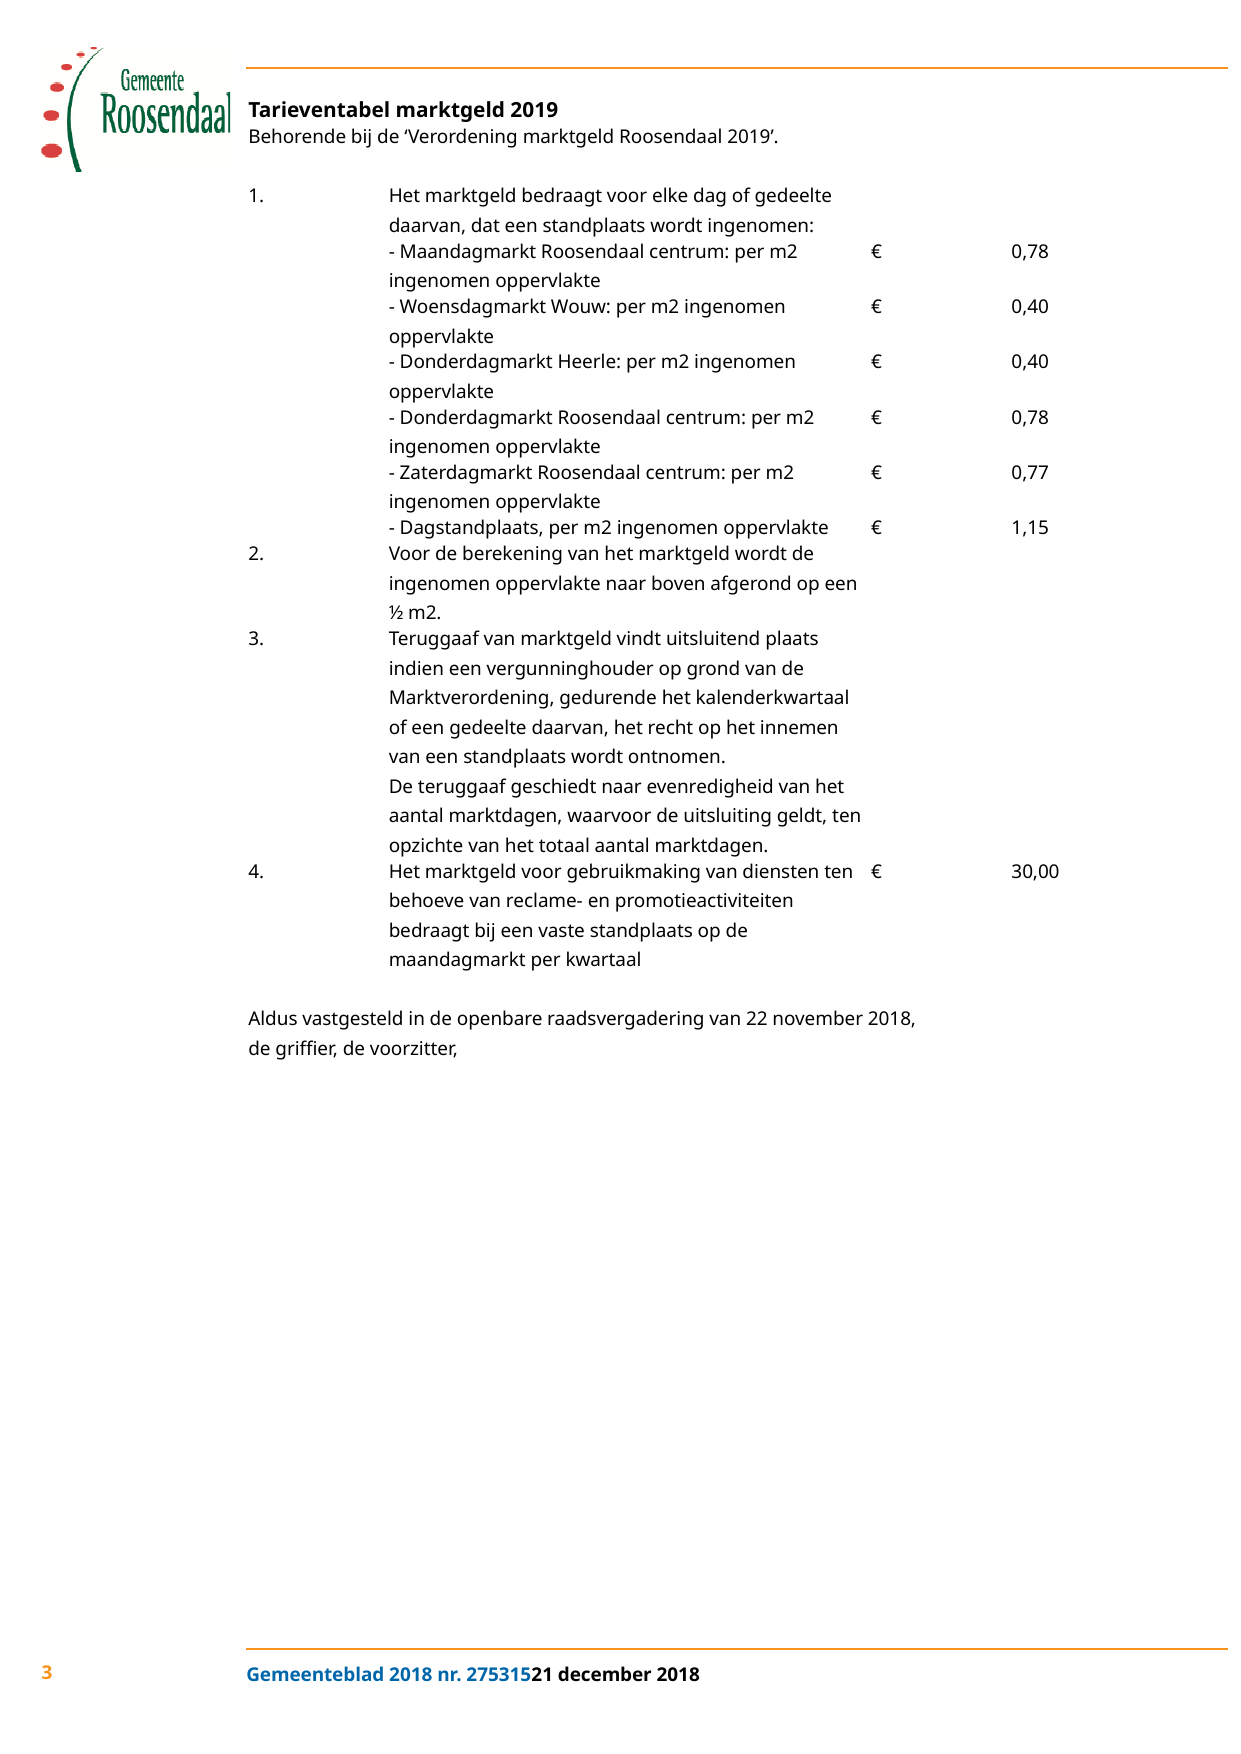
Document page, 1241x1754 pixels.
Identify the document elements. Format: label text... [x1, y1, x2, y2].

table_cell - Donderdagmarkt Roosendaal centrum: per m2 ingenomen oppervlakte [389, 404, 871, 459]
table_cell 4. [248, 858, 388, 972]
table_header [1011, 183, 1152, 238]
table_cell [871, 540, 1011, 625]
table_cell 0,40 [1011, 349, 1152, 404]
text Tarieventabel marktgeld 2019 [248, 95, 1152, 123]
table_cell € [871, 404, 1011, 459]
table_cell Voor de berekening van het marktgeld wordt de ingenomen oppervlakte naar boven afgerond op een ½ m2. [389, 540, 871, 625]
table_cell Het marktgeld voor gebruikmaking van diensten ten behoeve van reclame- en promotieactiviteiten bedraagt bij een vaste standplaats op de maandagmarkt per kwartaal [389, 858, 871, 972]
table_cell € [871, 459, 1011, 514]
table_cell € [871, 349, 1011, 404]
table_cell [1011, 625, 1152, 858]
table_cell 0,77 [1011, 459, 1152, 514]
table_cell - Dagstandplaats, per m2 ingenomen oppervlakte [389, 515, 871, 540]
table_cell 30,00 [1011, 858, 1152, 972]
table_cell € [871, 238, 1011, 293]
table_cell - Donderdagmarkt Heerle: per m2 ingenomen oppervlakte [389, 349, 871, 404]
table_cell € [871, 515, 1011, 540]
text Aldus vastgesteld in de openbare raadsvergadering van 22 november 2018, [248, 1005, 1152, 1031]
table_header [871, 183, 1011, 238]
table_cell - Zaterdagmarkt Roosendaal centrum: per m2 ingenomen oppervlakte [389, 459, 871, 514]
table_cell - Woensdagmarkt Wouw: per m2 ingenomen oppervlakte [389, 293, 871, 348]
table_cell [871, 625, 1011, 858]
text Behorende bij de ‘Verordening marktgeld Roosendaal 2019’. [248, 123, 1152, 149]
table_cell [248, 238, 388, 293]
table_cell € [871, 858, 1011, 972]
table_header 1. [248, 183, 388, 238]
table_cell [248, 404, 388, 459]
table_cell [248, 349, 388, 404]
table_cell 2. [248, 540, 388, 625]
text de griffier, de voorzitter, [248, 1035, 1152, 1061]
table_header Het marktgeld bedraagt voor elke dag of gedeelte daarvan, dat een standplaats wordt ingenomen: [389, 183, 871, 238]
table_cell 0,40 [1011, 293, 1152, 348]
picture [41, 47, 231, 172]
table_cell - Maandagmarkt Roosendaal centrum: per m2 ingenomen oppervlakte [389, 238, 871, 293]
table_cell [1011, 540, 1152, 625]
table_cell Teruggaaf van marktgeld vindt uitsluitend plaats indien een vergunninghouder op grond van de Marktverordening, gedurende het kalenderkwartaal of een gedeelte daarvan, het recht op het innemen van een standplaats wordt ontnomen. De teruggaaf geschiedt naar evenredigheid van het aantal marktdagen, waarvoor de uitsluiting geldt, ten opzichte van het totaal aantal marktdagen. [389, 625, 871, 858]
table_cell 0,78 [1011, 404, 1152, 459]
table_cell € [871, 293, 1011, 348]
table_cell [248, 515, 388, 540]
table_cell [248, 459, 388, 514]
table_cell 3. [248, 625, 388, 858]
table_cell 0,78 [1011, 238, 1152, 293]
table_cell [248, 293, 388, 348]
table_cell 1,15 [1011, 515, 1152, 540]
